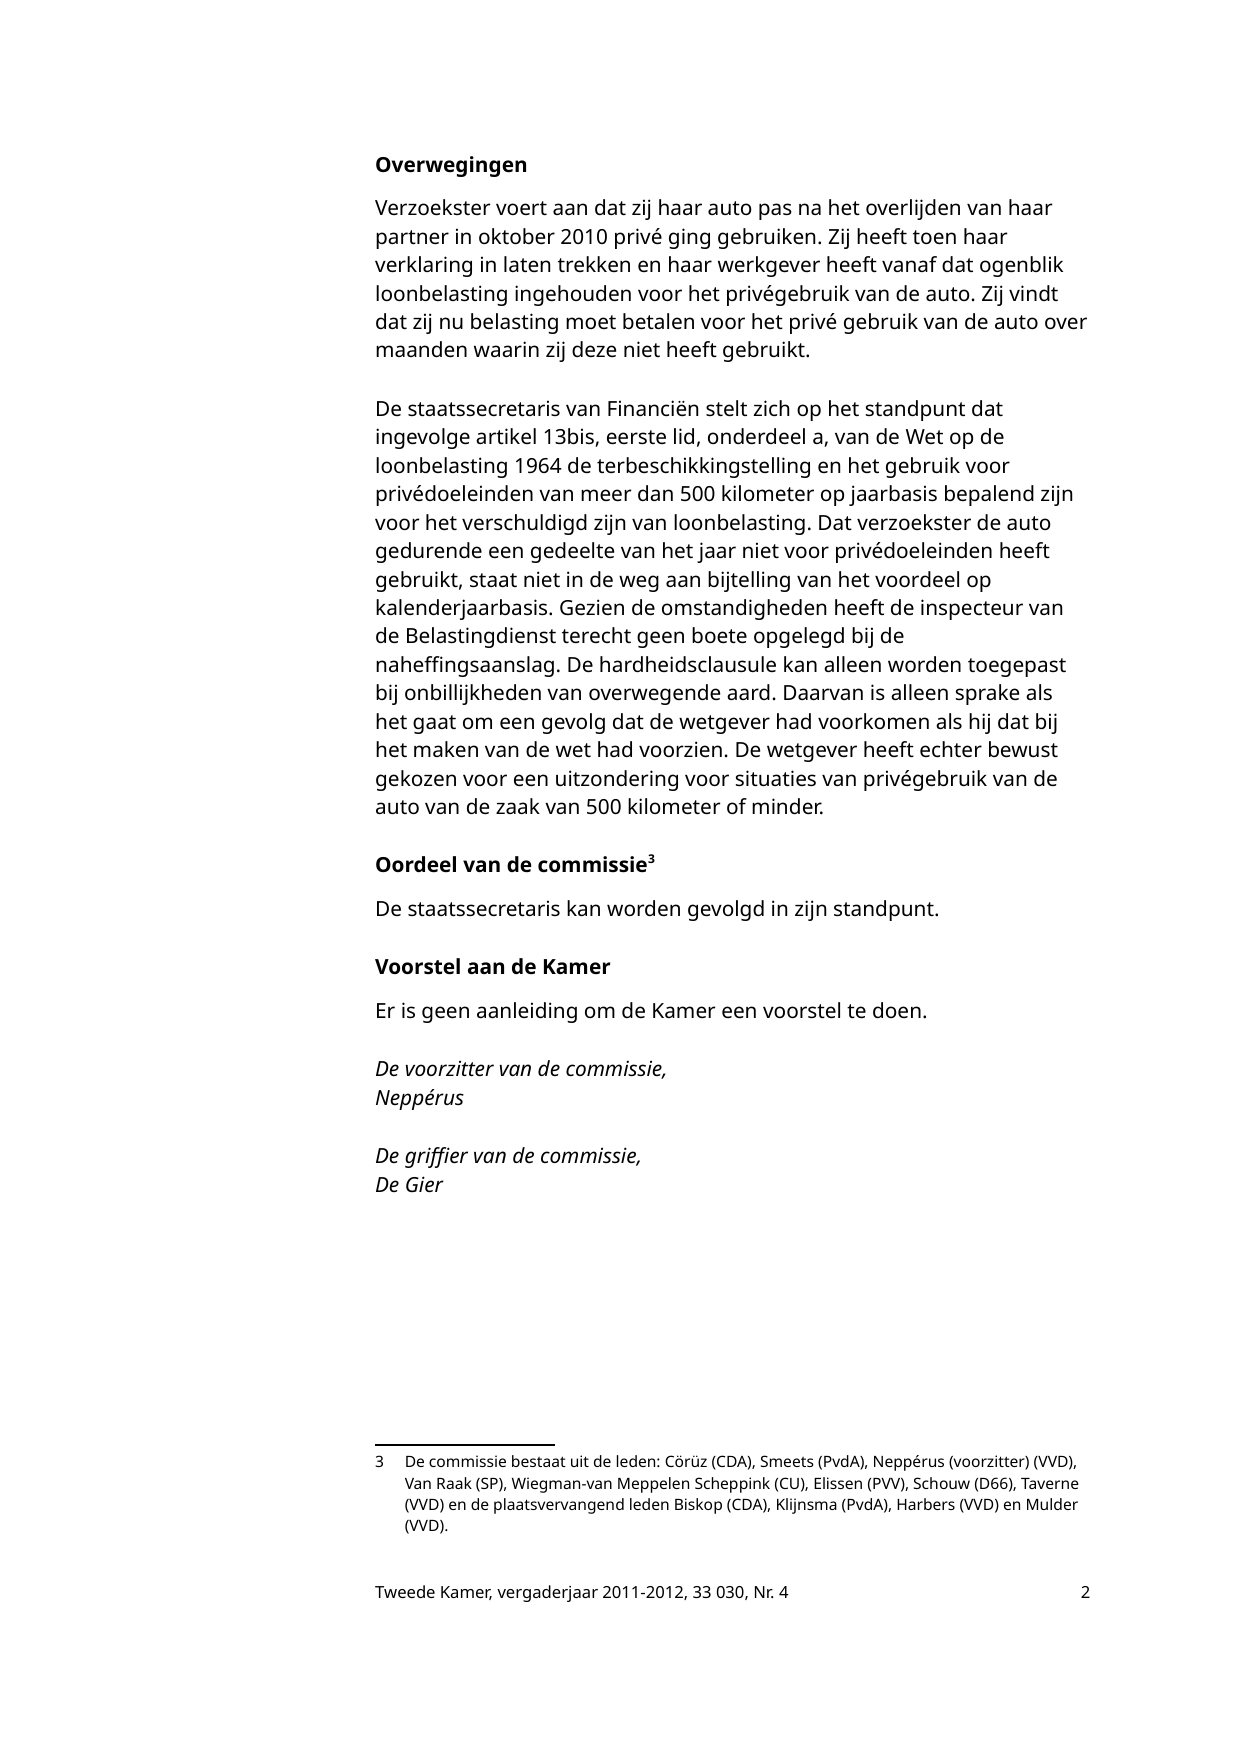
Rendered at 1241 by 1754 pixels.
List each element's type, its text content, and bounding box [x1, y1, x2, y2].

text Neppérus [375, 1083, 1090, 1111]
text Overwegingen [375, 150, 1090, 178]
text Verzoekster voert aan dat zij haar auto pas na het overlijden van haar partner in oktober 2010 privé ging gebruiken. Zij heeft toen haar verklaring in laten trekken en haar werkgever heeft vanaf dat ogenblik loonbelasting ingehouden voor het privégebruik van de auto. Zij vindt dat zij nu belasting moet betalen voor het privé gebruik van de auto over maanden waarin zij deze niet heeft gebruikt. [375, 193, 1090, 364]
text De Gier [375, 1170, 1090, 1198]
text De commissie bestaat uit de leden: Cörüz (CDA), Smeets (PvdA), Neppérus (voorzitter) (VVD), Van Raak (SP), Wiegman-van Meppelen Scheppink (CU), Elissen (PVV), Schouw (D66), Taverne (VVD) en de plaatsvervangend leden Biskop (CDA), Klijnsma (PvdA), Harbers (VVD) en Mulder (VVD). [375, 1394, 1090, 1536]
text Oordeel van de commissie [375, 851, 1090, 879]
text De staatssecretaris kan worden gevolgd in zijn standpunt. [375, 894, 1090, 922]
text De griffier van de commissie, [375, 1141, 1090, 1170]
text Voorstel aan de Kamer [375, 952, 1090, 981]
text De staatssecretaris van Financiën stelt zich op het standpunt dat ingevolge artikel 13bis, eerste lid, onderdeel a, van de Wet op de loonbelasting 1964 de terbeschikkingstelling en het gebruik voor privédoeleinden van meer dan 500 kilometer op jaarbasis bepalend zijn voor het verschuldigd zijn van loonbelasting. Dat verzoekster de auto gedurende een gedeelte van het jaar niet voor privédoeleinden heeft gebruikt, staat niet in de weg aan bijtelling van het voordeel op kalenderjaarbasis. Gezien de omstandigheden heeft de inspecteur van de Belastingdienst terecht geen boete opgelegd bij de naheffingsaanslag. De hardheidsclausule kan alleen worden toegepast bij onbillijkheden van overwegende aard. Daarvan is alleen sprake als het gaat om een gevolg dat de wetgever had voorkomen als hij dat bij het maken van de wet had voorzien. De wetgever heeft echter bewust gekozen voor een uitzondering voor situaties van privégebruik van de auto van de zaak van 500 kilometer of minder. [375, 394, 1090, 821]
text De voorzitter van de commissie, [375, 1054, 1090, 1083]
text Er is geen aanleiding om de Kamer een voorstel te doen. [375, 996, 1090, 1024]
